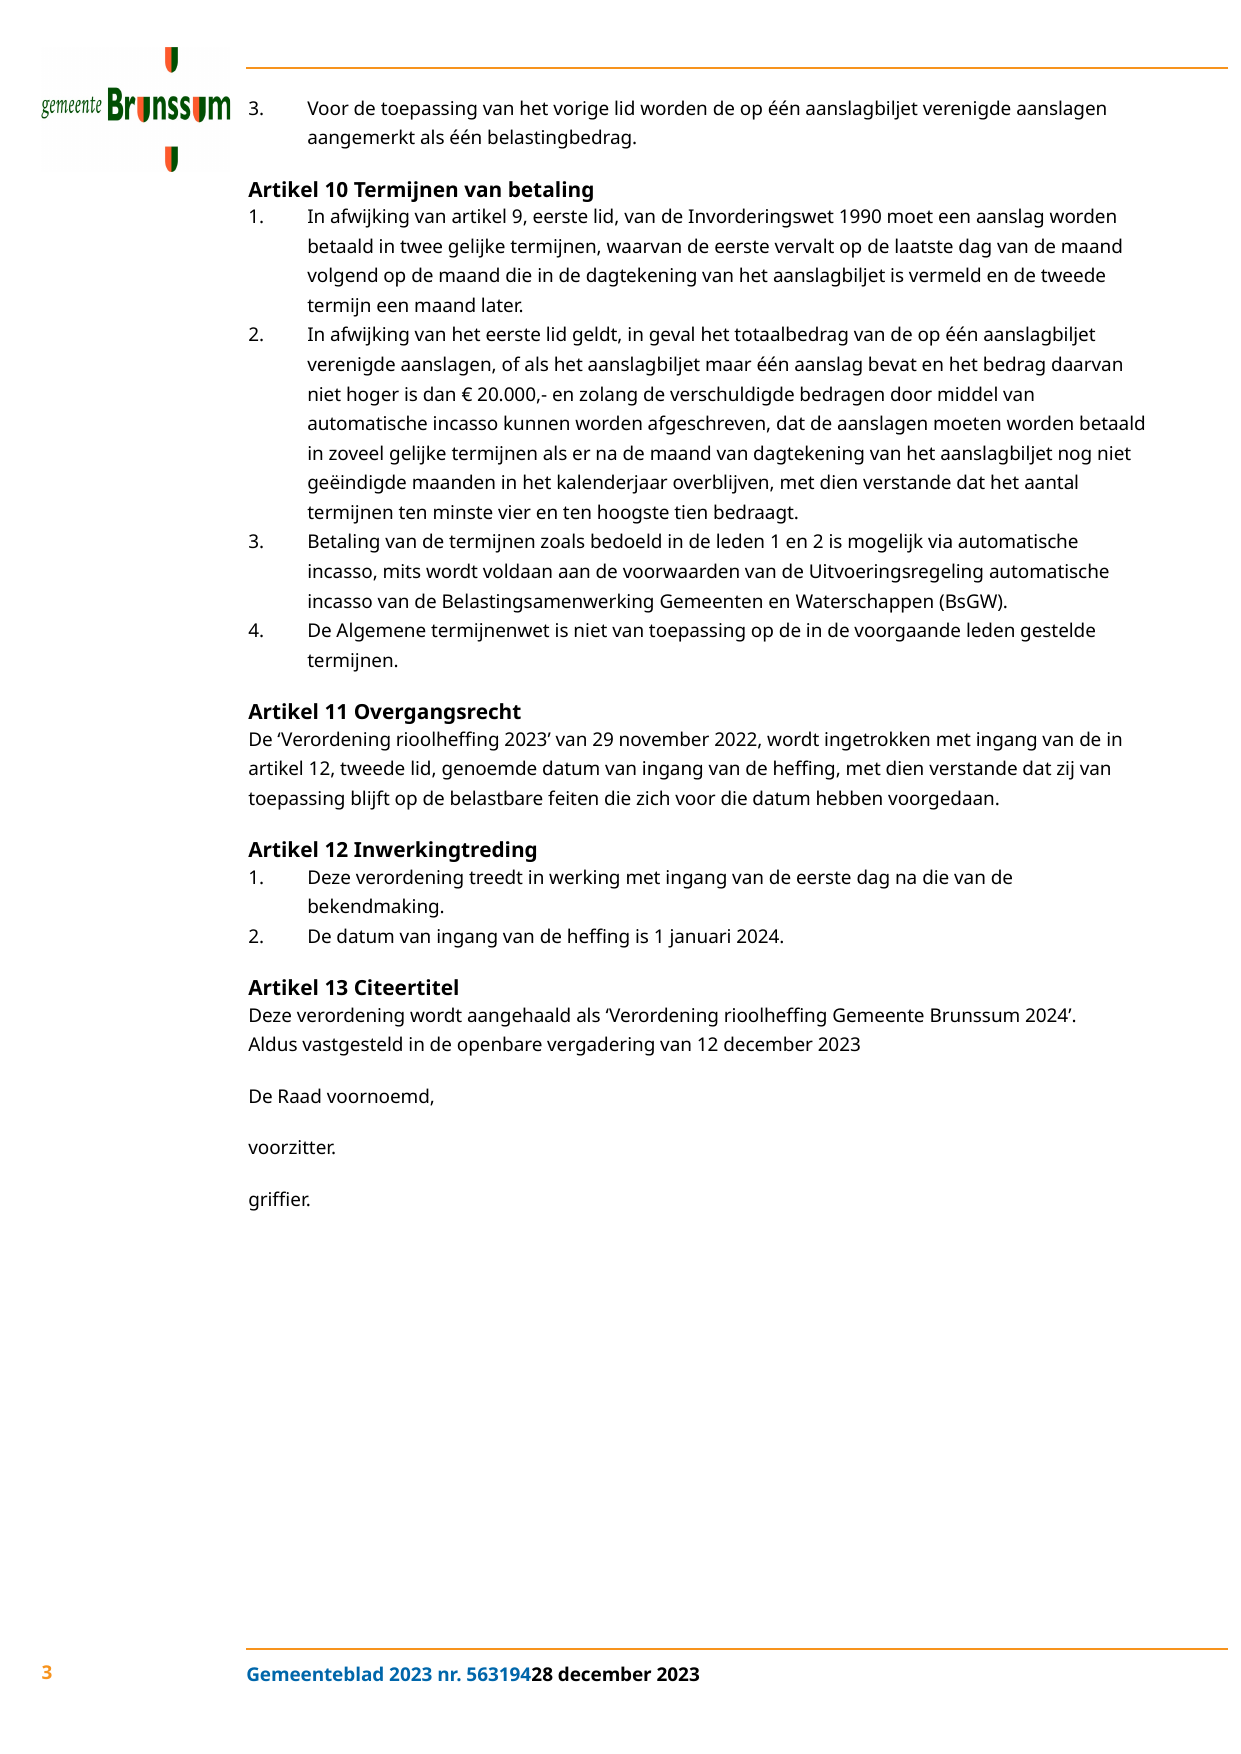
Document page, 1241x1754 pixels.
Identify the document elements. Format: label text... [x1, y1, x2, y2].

list In afwijking van artikel 9, eerste lid, van de Invorderingswet 1990 moet een aanslag worden betaald in twee gelijke termijnen, waarvan de eerste vervalt op de laatste dag van de maand volgend op de maand die in de dagtekening van het aanslagbiljet is vermeld en de tweede termijn een maand later. [248, 203, 1152, 318]
text Artikel 10 Termijnen van betaling [248, 175, 1152, 203]
text Artikel 11 Overgangsrecht [248, 697, 1152, 726]
list De Algemene termijnenwet is niet van toepassing op de in de voorgaande leden gestelde termijnen. [248, 617, 1152, 673]
text Aldus vastgesteld in de openbare vergadering van 12 december 2023 [248, 1031, 1152, 1057]
text De ‘Verordening rioolheffing 2023’ van 29 november 2022, wordt ingetrokken met ingang van de in artikel 12, tweede lid, genoemde datum van ingang van de heffing, met dien verstande dat zij van toepassing blijft op de belastbare feiten die zich voor die datum hebben voorgedaan. [248, 726, 1152, 811]
text Deze verordening wordt aangehaald als ‘Verordening rioolheffing Gemeente Brunssum 2024’. [248, 1002, 1152, 1028]
text De Raad voornoemd, [248, 1083, 1152, 1109]
list Voor de toepassing van het vorige lid worden de op één aanslagbiljet verenigde aanslagen aangemerkt als één belastingbedrag. [248, 95, 1152, 150]
text griffier. [248, 1186, 1152, 1212]
list In afwijking van het eerste lid geldt, in geval het totaalbedrag van de op één aanslagbiljet verenigde aanslagen, of als het aanslagbiljet maar één aanslag bevat en het bedrag daarvan niet hoger is dan € 20.000,- en zolang de verschuldigde bedragen door middel van automatische incasso kunnen worden afgeschreven, dat de aanslagen moeten worden betaald in zoveel gelijke termijnen als er na de maand van dagtekening van het aanslagbiljet nog niet geëindigde maanden in het kalenderjaar overblijven, met dien verstande dat het aantal termijnen ten minste vier en ten hoogste tien bedraagt. [248, 322, 1152, 525]
text Artikel 13 Citeertitel [248, 973, 1152, 1002]
picture [41, 47, 231, 172]
list Deze verordening treedt in werking met ingang van de eerste dag na die van de bekendmaking. [248, 864, 1152, 919]
list De datum van ingang van de heffing is 1 januari 2024. [248, 923, 1152, 949]
list Betaling van de termijnen zoals bedoeld in de leden 1 en 2 is mogelijk via automatische incasso, mits wordt voldaan aan de voorwaarden van de Uitvoeringsregeling automatische incasso van de Belastingsamenwerking Gemeenten en Waterschappen (BsGW). [248, 529, 1152, 613]
text voorzitter. [248, 1134, 1152, 1160]
text Artikel 12 Inwerkingtreding [248, 835, 1152, 864]
